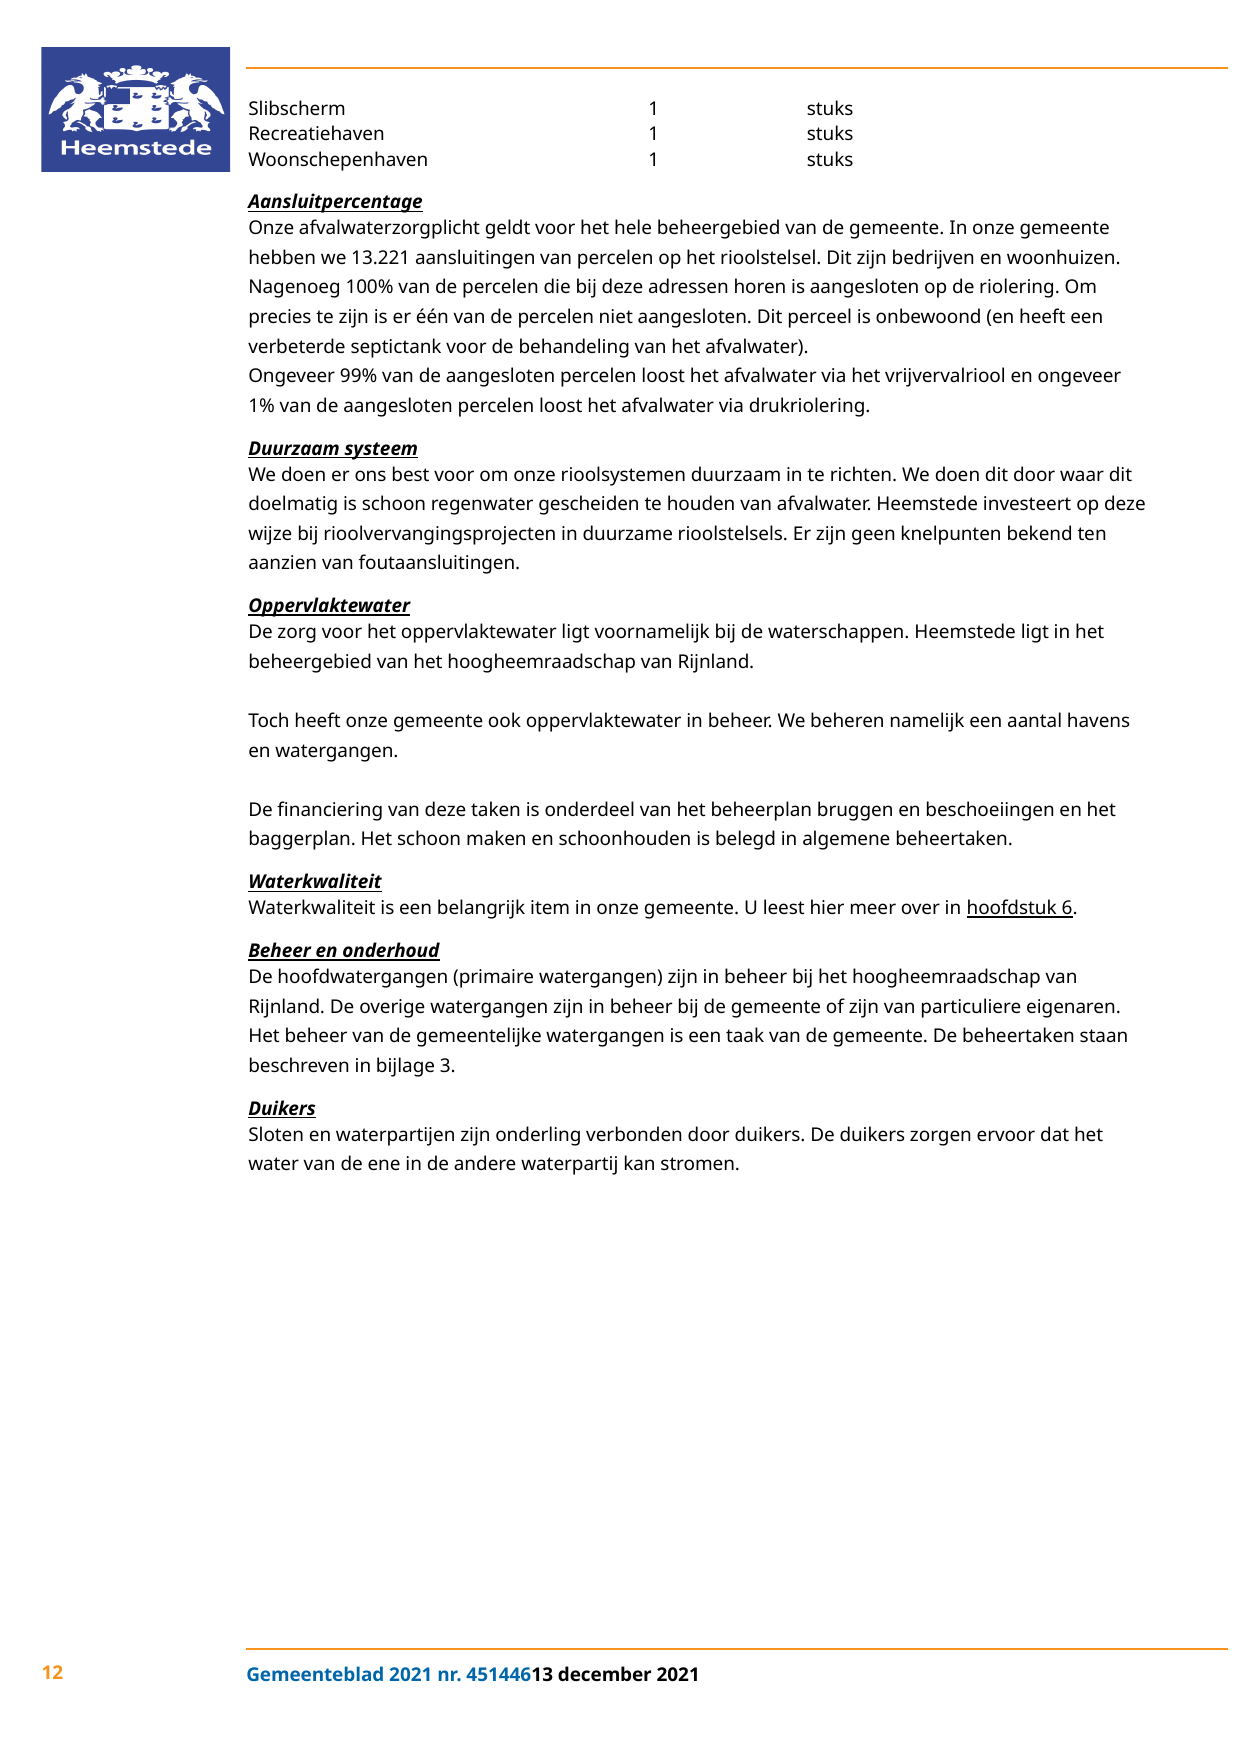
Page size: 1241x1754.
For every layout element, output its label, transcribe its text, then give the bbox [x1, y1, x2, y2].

text Waterkwaliteit [248, 869, 1152, 894]
table_cell stuks [807, 95, 1152, 121]
text Beheer en onderhoud [248, 937, 1152, 963]
text Ongeveer 99% van de aangesloten percelen loost het afvalwater via het vrijvervalriool en ongeveer 1% van de aangesloten percelen loost het afvalwater via drukriolering. [248, 362, 1152, 418]
table_cell stuks [807, 146, 1152, 172]
text De financiering van deze taken is onderdeel van het beheerplan bruggen en beschoeiingen en het baggerplan. Het schoon­ maken en schoonhouden is belegd in algemene beheertaken. [248, 796, 1152, 851]
picture [41, 47, 231, 172]
table_cell 1 [648, 121, 807, 146]
table_cell 1 [648, 95, 807, 121]
text Duikers [248, 1095, 1152, 1121]
text Duurzaam systeem [248, 435, 1152, 461]
table_cell Slibscherm [248, 95, 648, 121]
table_cell Woonschepenhaven [248, 146, 648, 172]
text Sloten en waterpartijen zijn onderling verbonden door duikers. De duikers zorgen ervoor dat het water van de ene in de andere waterpartij kan stromen. [248, 1121, 1152, 1176]
text De zorg voor het oppervlaktewater ligt voornamelijk bij de waterschappen. Heemstede ligt in het beheergebied van het hoogheemraadschap van Rijnland. [248, 618, 1152, 674]
table_cell 1 [648, 146, 807, 172]
text Aansluitpercentage [248, 189, 1152, 214]
table_cell Recreatiehaven [248, 121, 648, 146]
text Toch heeft onze gemeente ook oppervlaktewater in beheer. We beheren namelijk een aantal havens en watergangen. [248, 707, 1152, 762]
text Waterkwaliteit is een belangrijk item in onze gemeente. U leest hier meer over in hoofdstuk 6. [248, 894, 1152, 920]
table_cell stuks [807, 121, 1152, 146]
text Oppervlaktewater [248, 593, 1152, 618]
text Onze afvalwaterzorgplicht geldt voor het hele beheergebied van de gemeente. In onze gemeente hebben we 13.221 aansluitingen van percelen op het rioolstelsel. Dit zijn bedrijven en woonhuizen. Nagenoeg 100% van de percelen die bij deze adressen horen is aangesloten op de riolering. Om precies te zijn is er één van de percelen niet aangesloten. Dit perceel is onbewoond (en heeft een verbeterde septictank voor de behandeling van het afvalwater). [248, 214, 1152, 358]
text De hoofdwatergangen (primaire watergangen) zijn in beheer bij het hoogheemraadschap van Rijnland. De overige watergangen zijn in beheer bij de gemeente of zijn van particuliere eigenaren. Het beheer van de gemeentelijke watergangen is een taak van de gemeente. De beheertaken staan beschreven in bijlage 3. [248, 963, 1152, 1078]
text We doen er ons best voor om onze rioolsystemen duurzaam in te richten. We doen dit door waar dit doelmatig is schoon regenwater gescheiden te houden van afvalwater. Heemstede investeert op deze wijze bij rioolvervangingsprojecten in duurzame rioolstelsels. Er zijn geen knelpunten bekend ten aanzien van foutaansluitingen. [248, 461, 1152, 575]
